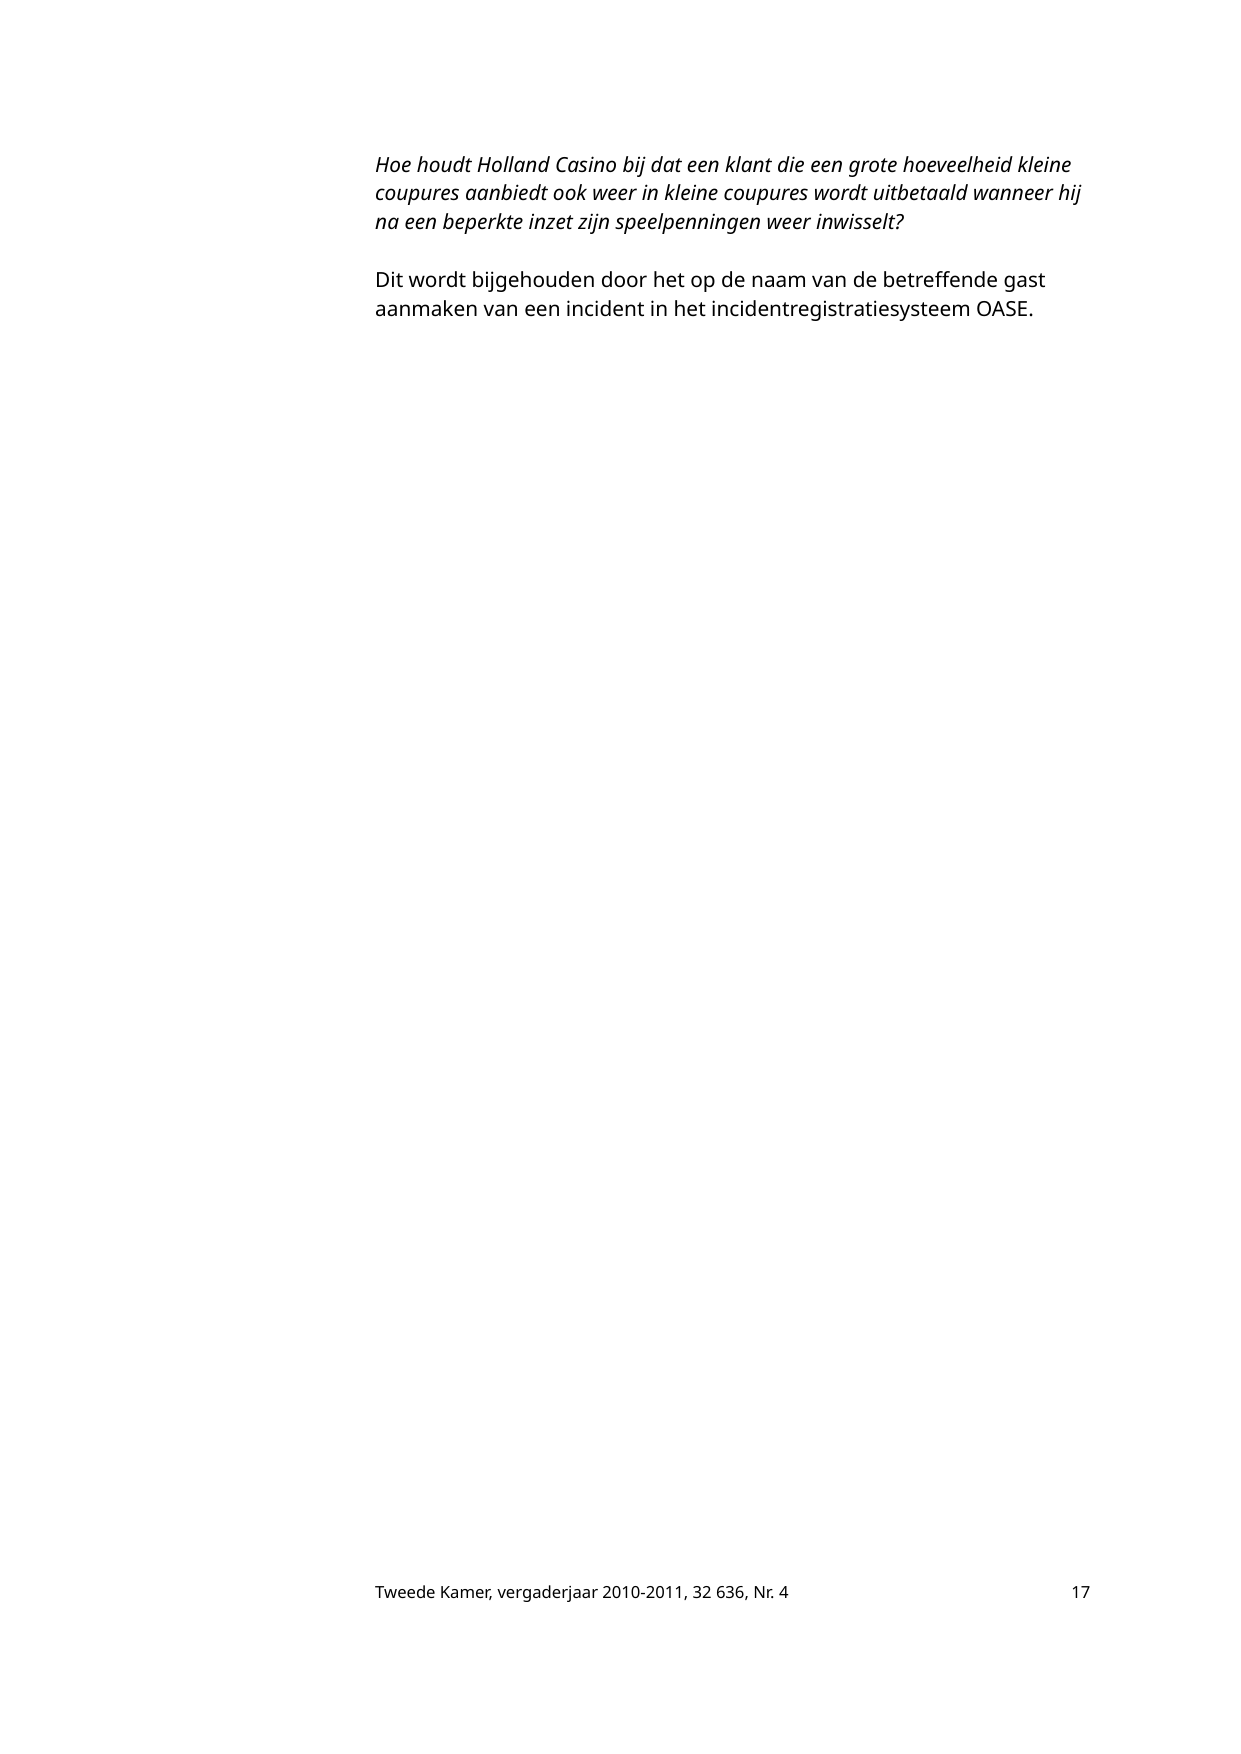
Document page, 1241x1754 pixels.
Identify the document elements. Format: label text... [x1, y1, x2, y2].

text Dit wordt bijgehouden door het op de naam van de betreffende gast aanmaken van een incident in het incidentregistratiesysteem OASE. [375, 265, 1090, 322]
text Hoe houdt Holland Casino bij dat een klant die een grote hoeveelheid kleine coupures aanbiedt ook weer in kleine coupures wordt uitbetaald wanneer hij na een beperkte inzet zijn speelpenningen weer inwisselt? [375, 150, 1090, 235]
